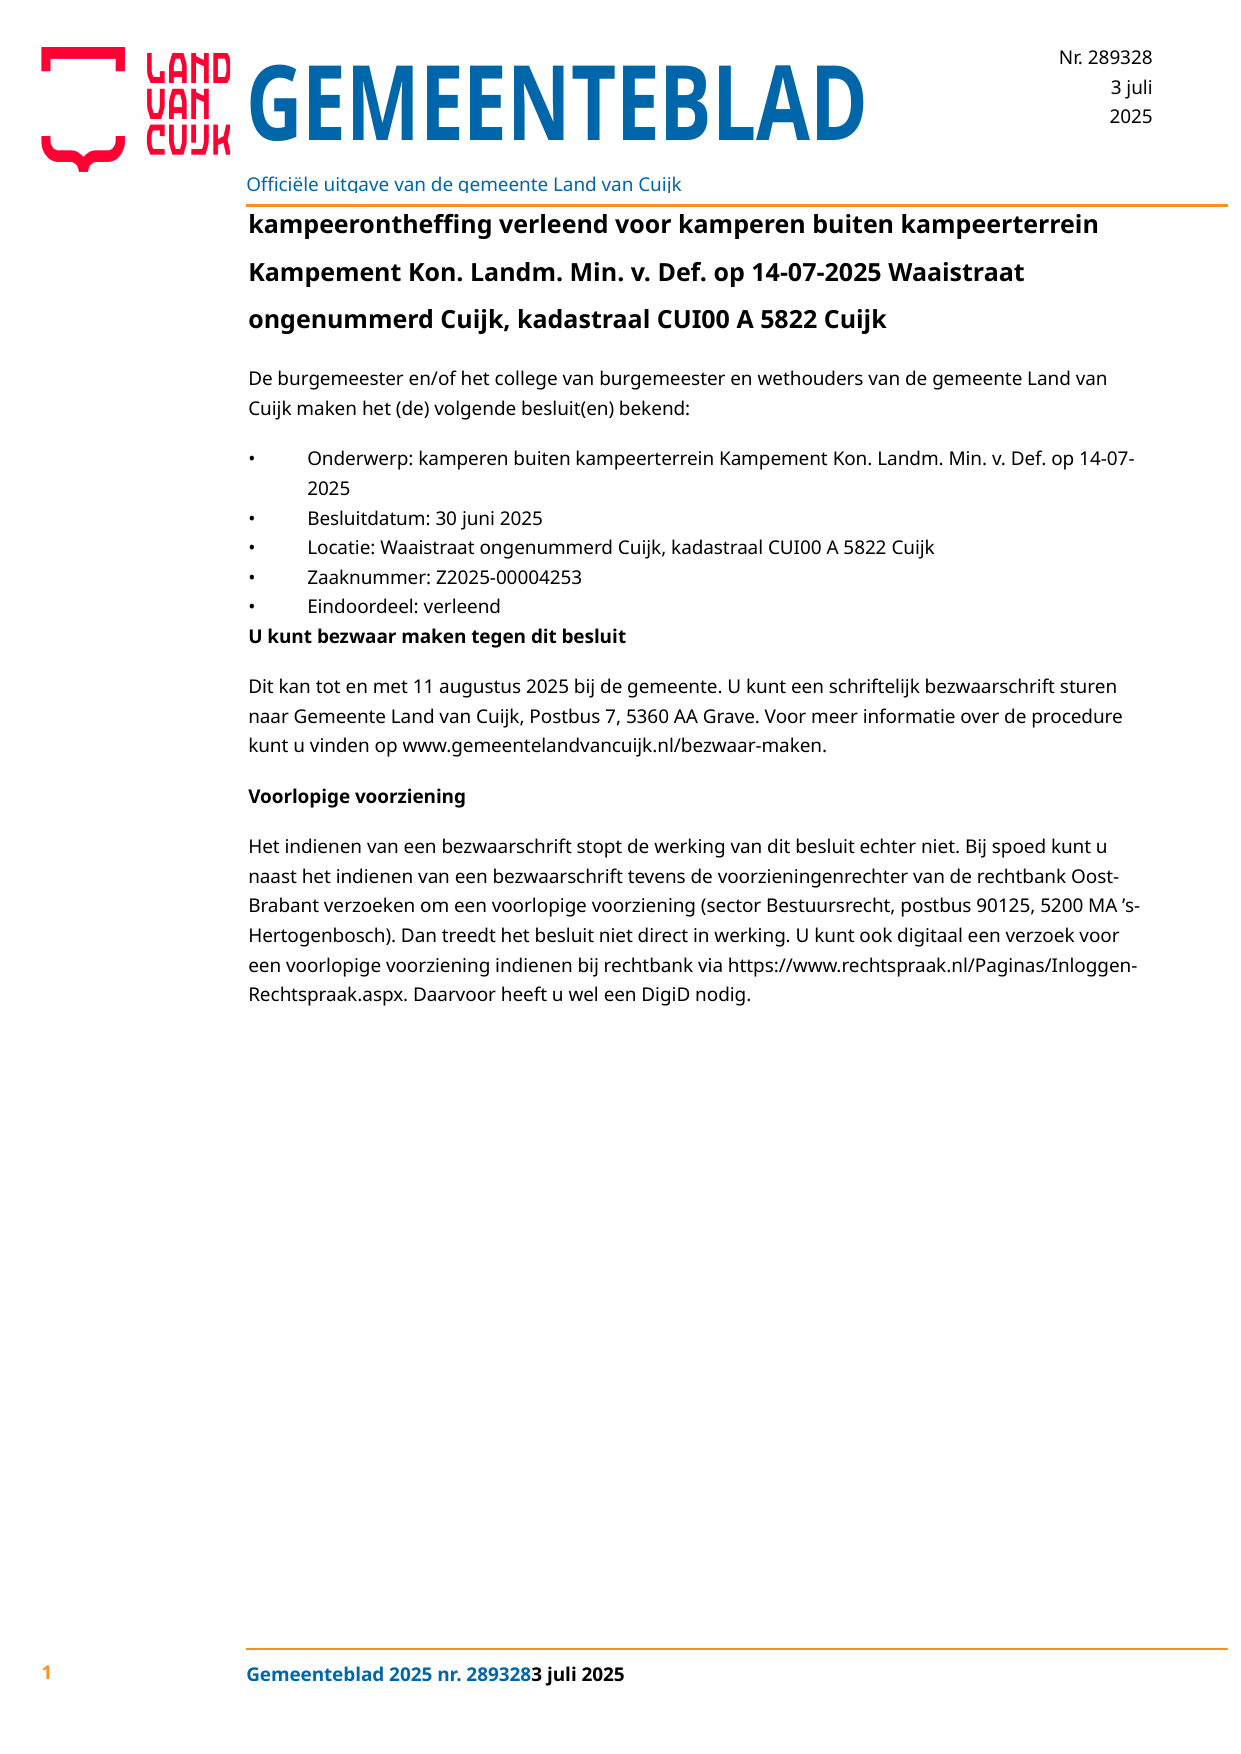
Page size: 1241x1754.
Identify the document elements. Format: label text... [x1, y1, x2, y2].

text Voorlopige voorziening [248, 783, 1152, 809]
text De burgemeester en/of het college van burgemeester en wethouders van de gemeente Land van Cuijk maken het (de) volgende besluit(en) bekend: [248, 366, 1152, 421]
list Eindoordeel: verleend [248, 593, 1152, 619]
text Het indienen van een bezwaarschrift stopt de werking van dit besluit echter niet. Bij spoed kunt u naast het indienen van een bezwaarschrift tevens de voorzieningenrechter van de rechtbank Oost-Brabant verzoeken om een voorlopige voorziening (sector Bestuursrecht, postbus 90125, 5200 MA ’s-Hertogenbosch). Dan treedt het besluit niet direct in werking. U kunt ook digitaal een verzoek voor een voorlopige voorziening indienen bij rechtbank via https://www.rechtspraak.nl/Paginas/Inloggen-Rechtspraak.aspx. Daarvoor heeft u wel een DigiD nodig. [248, 833, 1152, 1007]
text U kunt bezwaar maken tegen dit besluit [248, 623, 1152, 649]
picture [41, 47, 231, 172]
list Locatie: Waaistraat ongenummerd Cuijk, kadastraal CUI00 A 5822 Cuijk [248, 534, 1152, 560]
text kampeerontheffing verleend voor kamperen buiten kampeerterrein Kampement Kon. Landm. Min. v. Def. op 14-07-2025 Waaistraat ongenummerd Cuijk, kadastraal CUI00 A 5822 Cuijk [248, 207, 1152, 336]
text Dit kan tot en met 11 augustus 2025 bij de gemeente. U kunt een schriftelijk bezwaarschrift sturen naar Gemeente Land van Cuijk, Postbus 7, 5360 AA Grave. Voor meer informatie over de procedure kunt u vinden op www.gemeentelandvancuijk.nl/bezwaar-maken. [248, 673, 1152, 758]
list Onderwerp: kamperen buiten kampeerterrein Kampement Kon. Landm. Min. v. Def. op 14-07-2025 [248, 446, 1152, 501]
list Zaaknummer: Z2025-00004253 [248, 564, 1152, 589]
list Besluitdatum: 30 juni 2025 [248, 505, 1152, 530]
